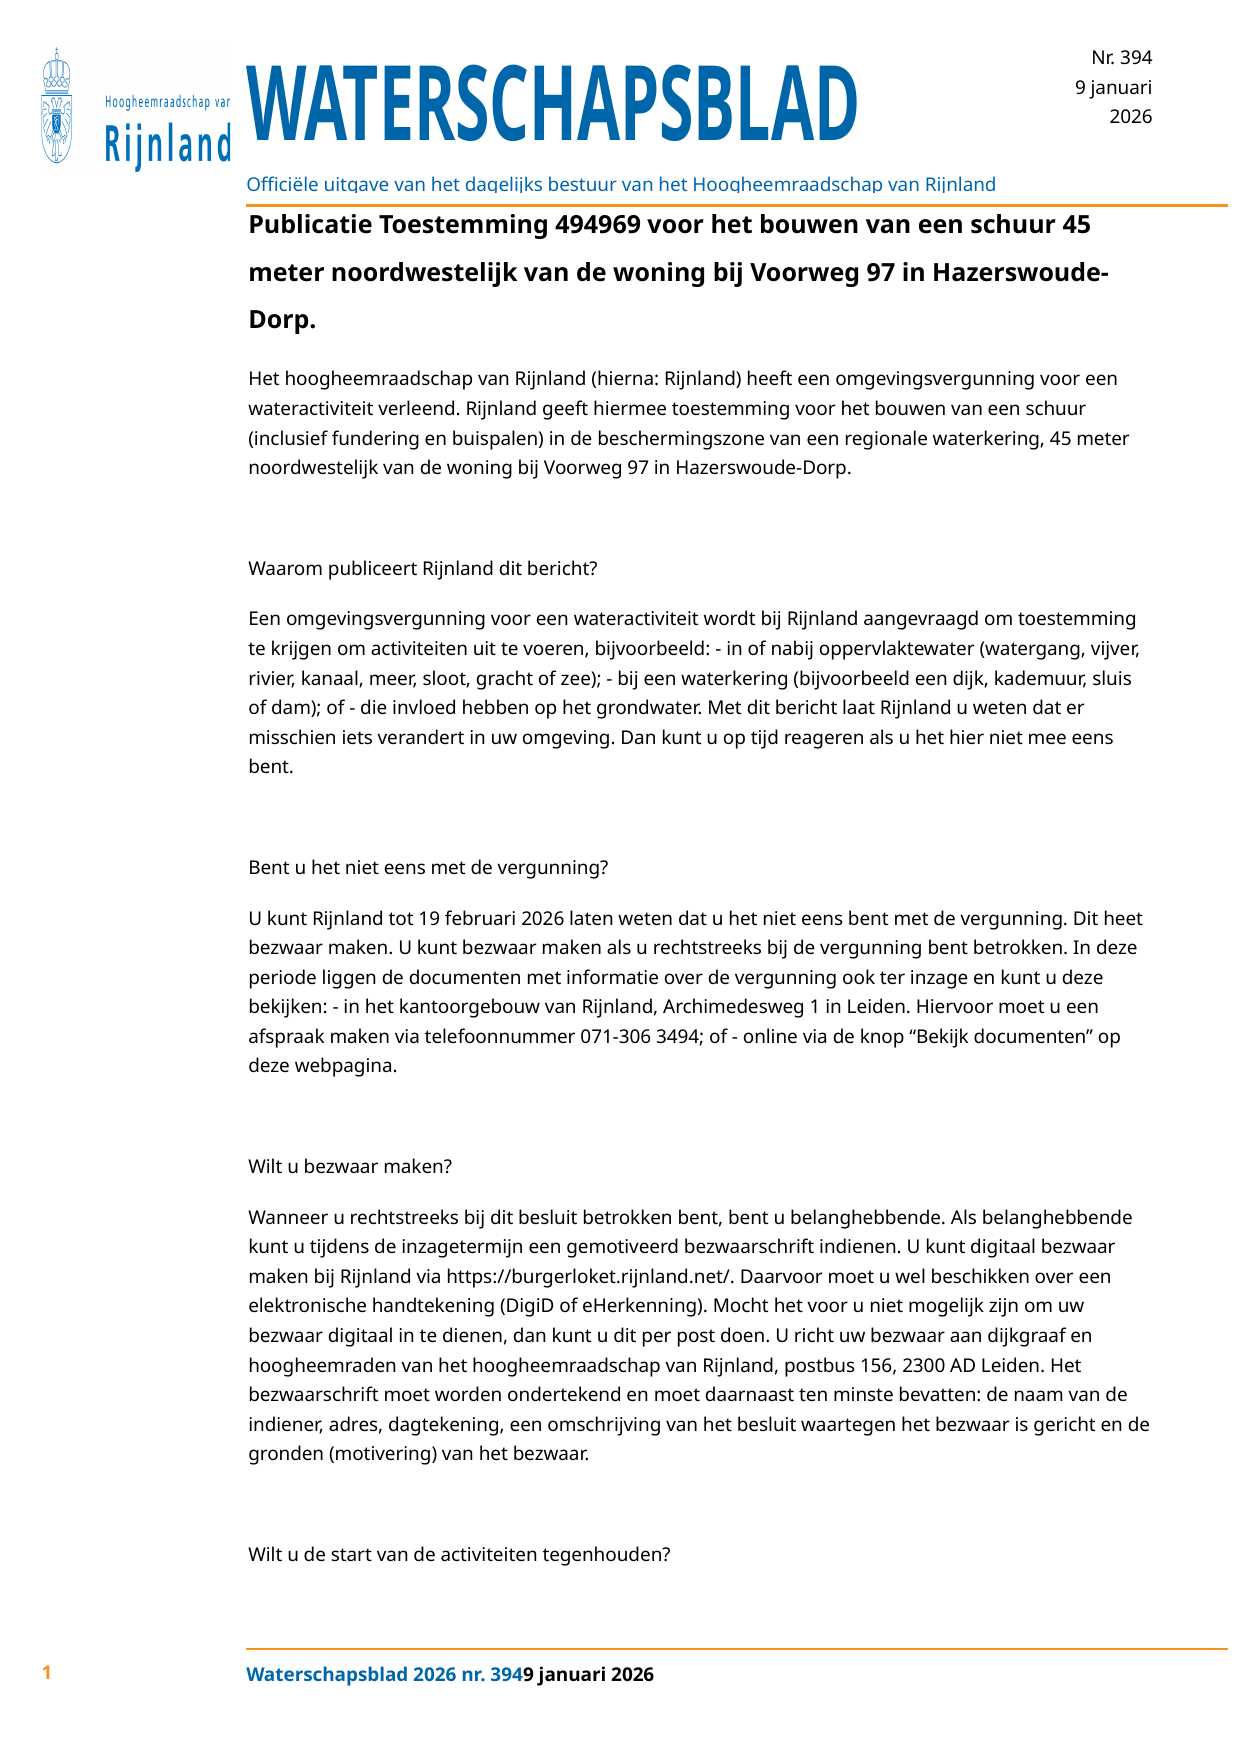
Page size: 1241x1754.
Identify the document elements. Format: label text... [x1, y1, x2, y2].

picture [41, 47, 231, 172]
text Wilt u de start van de activiteiten tegenhouden? [248, 1541, 1152, 1567]
text Waarom publiceert Rijnland dit bericht? [248, 555, 1152, 581]
text Publicatie Toestemming 494969 voor het bouwen van een schuur 45 meter noordwestelijk van de woning bij Voorweg 97 in Hazerswoude-Dorp. [248, 207, 1152, 336]
text U kunt Rijnland tot 19 februari 2026 laten weten dat u het niet eens bent met de vergunning. Dit heet bezwaar maken. U kunt bezwaar maken als u rechtstreeks bij de vergunning bent betrokken. In deze periode liggen de documenten met informatie over de vergunning ook ter inzage en kunt u deze bekijken: - in het kantoorgebouw van Rijnland, Archimedesweg 1 in Leiden. Hiervoor moet u een afspraak maken via telefoonnummer 071-306 3494; of - online via de knop “Bekijk documenten” op deze webpagina. [248, 905, 1152, 1078]
text Wilt u bezwaar maken? [248, 1153, 1152, 1179]
text Wanneer u rechtstreeks bij dit besluit betrokken bent, bent u belanghebbende. Als belanghebbende kunt u tijdens de inzagetermijn een gemotiveerd bezwaarschrift indienen. U kunt digitaal bezwaar maken bij Rijnland via https://burgerloket.rijnland.net/. Daarvoor moet u wel beschikken over een elektronische handtekening (DigiD of eHerkenning). Mocht het voor u niet mogelijk zijn om uw bezwaar digitaal in te dienen, dan kunt u dit per post doen. U richt uw bezwaar aan dijkgraaf en hoogheemraden van het hoogheemraadschap van Rijnland, postbus 156, 2300 AD Leiden. Het bezwaarschrift moet worden ondertekend en moet daarnaast ten minste bevatten: de naam van de indiener, adres, dagtekening, een omschrijving van het besluit waartegen het bezwaar is gericht en de gronden (motivering) van het bezwaar. [248, 1204, 1152, 1466]
text Het hoogheemraadschap van Rijnland (hierna: Rijnland) heeft een omgevingsvergunning voor een wateractiviteit verleend. Rijnland geeft hiermee toestemming voor het bouwen van een schuur (inclusief fundering en buispalen) in de beschermingszone van een regionale waterkering, 45 meter noordwestelijk van de woning bij Voorweg 97 in Hazerswoude-Dorp. [248, 366, 1152, 480]
text Bent u het niet eens met de vergunning? [248, 854, 1152, 880]
text Een omgevingsvergunning voor een wateractiviteit wordt bij Rijnland aangevraagd om toestemming te krijgen om activiteiten uit te voeren, bijvoorbeeld: - in of nabij oppervlaktewater (watergang, vijver, rivier, kanaal, meer, sloot, gracht of zee); - bij een waterkering (bijvoorbeeld een dijk, kademuur, sluis of dam); of - die invloed hebben op het grondwater. Met dit bericht laat Rijnland u weten dat er misschien iets verandert in uw omgeving. Dan kunt u op tijd reageren als u het hier niet mee eens bent. [248, 606, 1152, 779]
